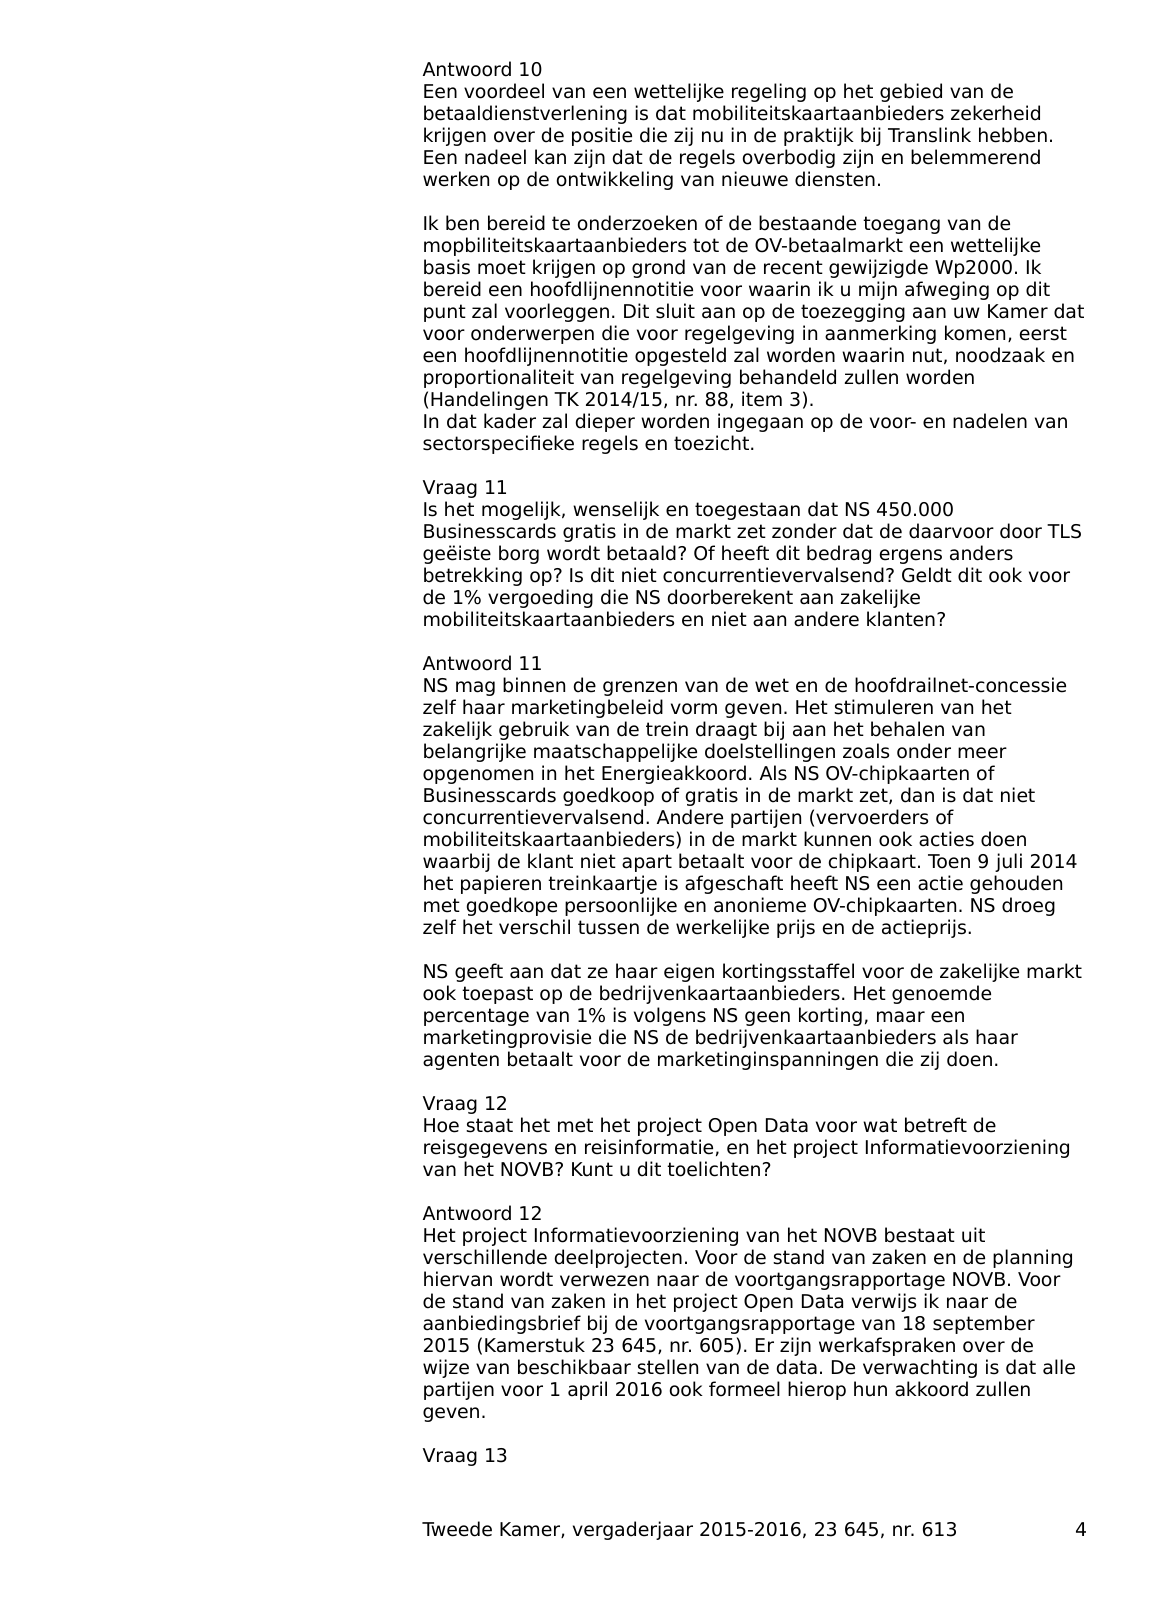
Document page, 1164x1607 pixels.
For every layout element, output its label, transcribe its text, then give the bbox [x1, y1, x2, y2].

text Hoe staat het met het project Open Data voor wat betreft de reisgegevens en reisinformatie, en het project Informatievoorziening van het NOVB? Kunt u dit toelichten? [422, 1115, 1087, 1181]
text Vraag 11 [422, 477, 1087, 499]
text Een voordeel van een wettelijke regeling op het gebied van de betaaldienstverlening is dat mobiliteitskaartaanbieders zekerheid krijgen over de positie die zij nu in de praktijk bij Translink hebben. Een nadeel kan zijn dat de regels overbodig zijn en belemmerend werken op de ontwikkeling van nieuwe diensten. [422, 81, 1087, 191]
text Vraag 12 [422, 1093, 1087, 1115]
text NS geeft aan dat ze haar eigen kortingsstaffel voor de zakelijke markt ook toepast op de bedrijvenkaartaanbieders. Het genoemde percentage van 1% is volgens NS geen korting, maar een marketingprovisie die NS de bedrijvenkaartaanbieders als haar agenten betaalt voor de marketinginspanningen die zij doen. [422, 961, 1087, 1071]
text Is het mogelijk, wenselijk en toegestaan dat NS 450.000 Businesscards gratis in de markt zet zonder dat de daarvoor door TLS geëiste borg wordt betaald? Of heeft dit bedrag ergens anders betrekking op? Is dit niet concurrentievervalsend? Geldt dit ook voor de 1% vergoeding die NS doorberekent aan zakelijke mobiliteitskaartaanbieders en niet aan andere klanten? [422, 499, 1087, 631]
text Vraag 13 [422, 1445, 1087, 1467]
text Antwoord 10 [422, 59, 1087, 81]
text Het project Informatievoorziening van het NOVB bestaat uit verschillende deelprojecten. Voor de stand van zaken en de planning hiervan wordt verwezen naar de voortgangsrapportage NOVB. Voor de stand van zaken in het project Open Data verwijs ik naar de aanbiedingsbrief bij de voortgangsrapportage van 18 september 2015 (Kamerstuk 23 645, nr. 605). Er zijn werkafspraken over de wijze van beschikbaar stellen van de data. De verwachting is dat alle partijen voor 1 april 2016 ook formeel hierop hun akkoord zullen geven. [422, 1225, 1087, 1423]
text In dat kader zal dieper worden ingegaan op de voor- en nadelen van sectorspecifieke regels en toezicht. [422, 411, 1087, 455]
text NS mag binnen de grenzen van de wet en de hoofdrailnet-concessie zelf haar marketingbeleid vorm geven. Het stimuleren van het zakelijk gebruik van de trein draagt bij aan het behalen van belangrijke maatschappelijke doelstellingen zoals onder meer opgenomen in het Energieakkoord. Als NS OV-chipkaarten of Businesscards goedkoop of gratis in de markt zet, dan is dat niet concurrentievervalsend. Andere partijen (vervoerders of mobiliteitskaartaanbieders) in de markt kunnen ook acties doen waarbij de klant niet apart betaalt voor de chipkaart. Toen 9 juli 2014 het papieren treinkaartje is afgeschaft heeft NS een actie gehouden met goedkope persoonlijke en anonieme OV-chipkaarten. NS droeg zelf het verschil tussen de werkelijke prijs en de actieprijs. [422, 675, 1087, 939]
text Ik ben bereid te onderzoeken of de bestaande toegang van de mopbiliteitskaartaanbieders tot de OV-betaalmarkt een wettelijke basis moet krijgen op grond van de recent gewijzigde Wp2000. Ik bereid een hoofdlijnennotitie voor waarin ik u mijn afweging op dit punt zal voorleggen. Dit sluit aan op de toezegging aan uw Kamer dat voor onderwerpen die voor regelgeving in aanmerking komen, eerst een hoofdlijnennotitie opgesteld zal worden waarin nut, noodzaak en proportionaliteit van regelgeving behandeld zullen worden (Handelingen TK 2014/15, nr. 88, item 3). [422, 213, 1087, 411]
text Antwoord 11 [422, 653, 1087, 675]
text Antwoord 12 [422, 1203, 1087, 1225]
